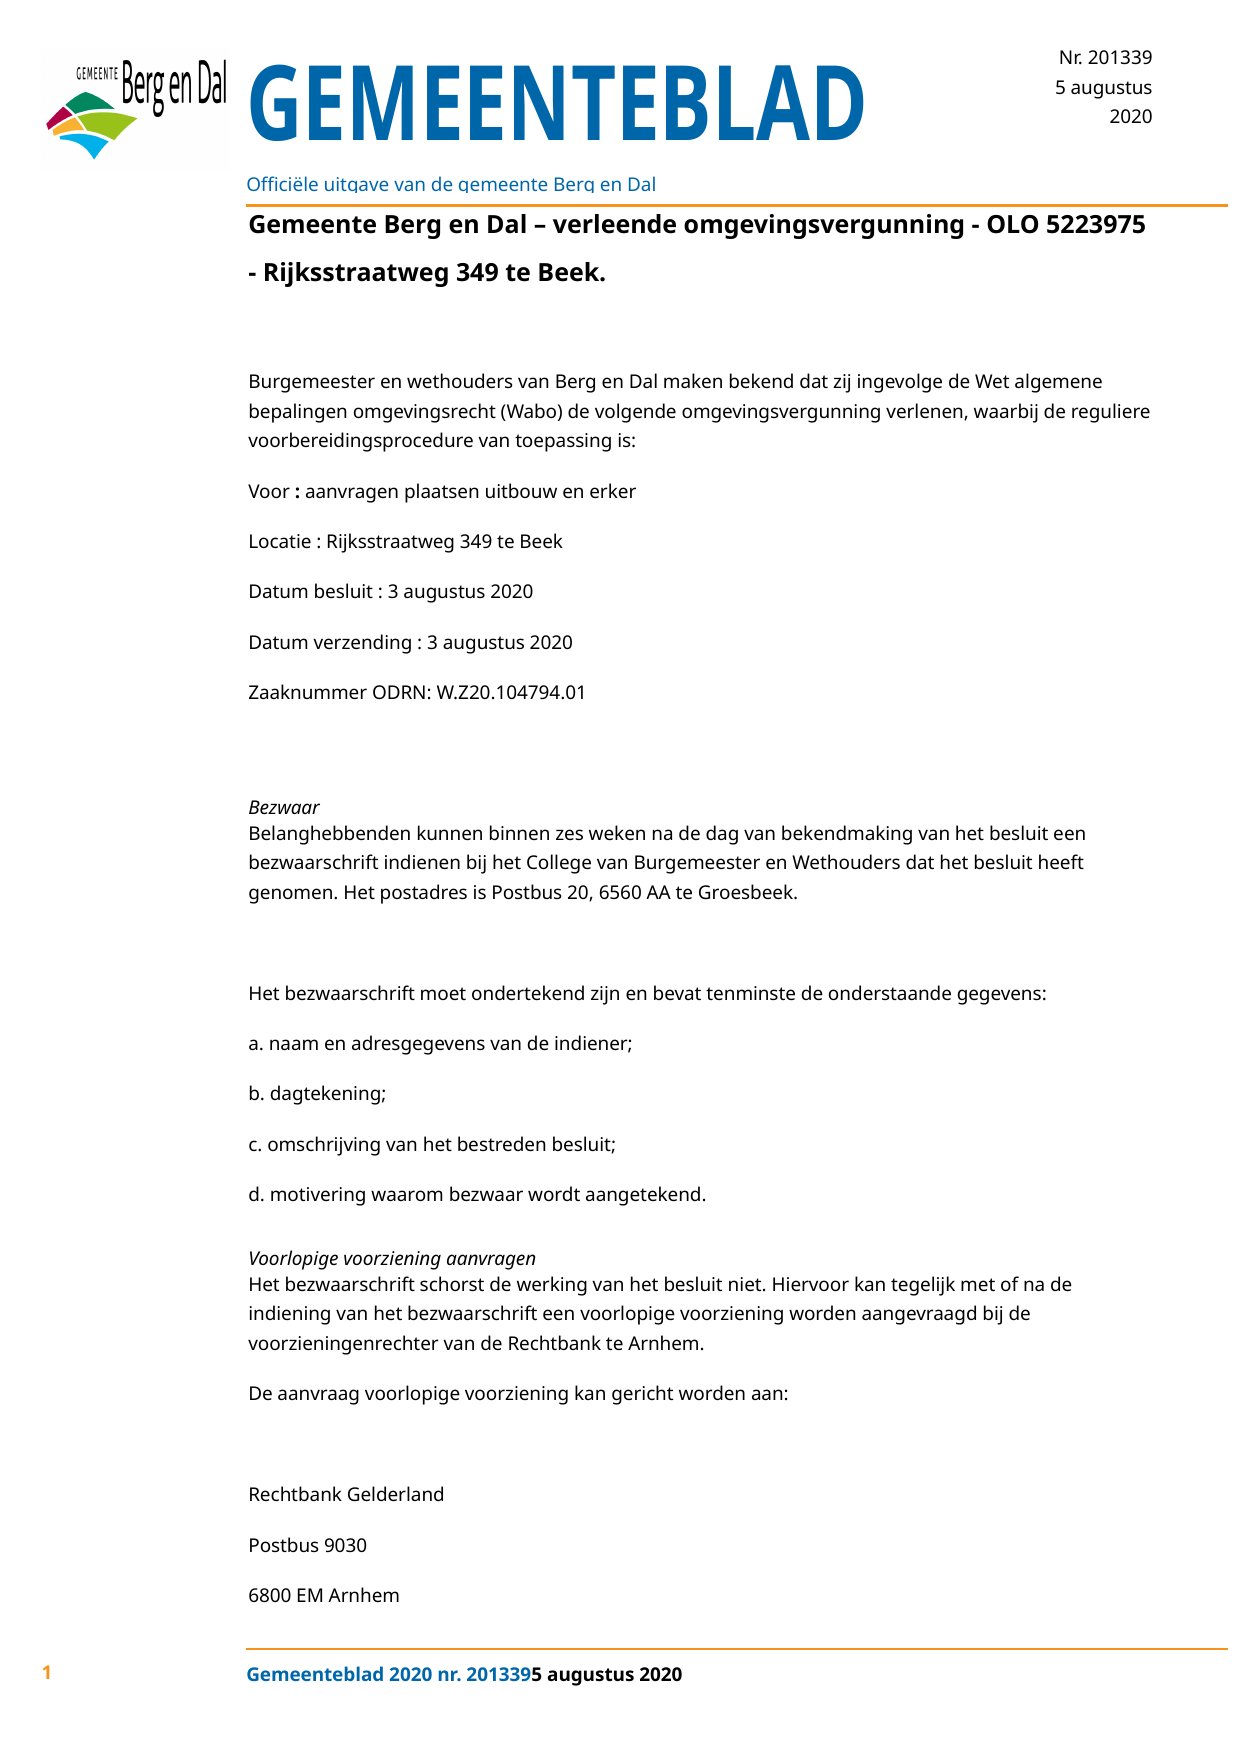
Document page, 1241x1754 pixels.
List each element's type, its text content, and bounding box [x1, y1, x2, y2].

text Datum besluit : 3 augustus 2020 [248, 579, 1152, 604]
text a. naam en adresgegevens van de indiener; [248, 1030, 1152, 1056]
text Burgemeester en wethouders van Berg en Dal maken bekend dat zij ingevolge de Wet algemene bepalingen omgevingsrecht (Wabo) de volgende omgevingsvergunning verlenen, waarbij de reguliere voorbereidingsprocedure van toepassing is: [248, 368, 1152, 453]
text Voor : aanvragen plaatsen uitbouw en erker [248, 478, 1152, 504]
text Locatie : Rijksstraatweg 349 te Beek [248, 528, 1152, 554]
picture [41, 47, 231, 172]
text Zaaknummer ODRN: W.Z20.104794.01 [248, 679, 1152, 705]
text 6800 EM Arnhem [248, 1582, 1152, 1608]
text b. dagtekening; [248, 1081, 1152, 1106]
text Gemeente Berg en Dal – verleende omgevingsvergunning - OLO 5223975 - Rijksstraatweg 349 te Beek. [248, 207, 1152, 288]
text Voorlopige voorziening aanvragen [248, 1245, 1152, 1271]
text c. omschrijving van het bestreden besluit; [248, 1131, 1152, 1157]
text d. motivering waarom bezwaar wordt aangetekend. [248, 1181, 1152, 1207]
text Het bezwaarschrift schorst de werking van het besluit niet. Hiervoor kan tegelijk met of na de indiening van het bezwaarschrift een voorlopige voorziening worden aangevraagd bij de voorzieningenrechter van de Rechtbank te Arnhem. [248, 1271, 1152, 1356]
text Bezwaar [248, 794, 1152, 820]
text Het bezwaarschrift moet ondertekend zijn en bevat tenminste de onderstaande gegevens: [248, 980, 1152, 1005]
text Belanghebbenden kunnen binnen zes weken na de dag van bekendmaking van het besluit een bezwaarschrift indienen bij het College van Burgemeester en Wethouders dat het besluit heeft genomen. Het postadres is Postbus 20, 6560 AA te Groesbeek. [248, 820, 1152, 904]
text Datum verzending : 3 augustus 2020 [248, 629, 1152, 655]
text Postbus 9030 [248, 1532, 1152, 1558]
text Rechtbank Gelderland [248, 1481, 1152, 1507]
text De aanvraag voorlopige voorziening kan gericht worden aan: [248, 1381, 1152, 1406]
